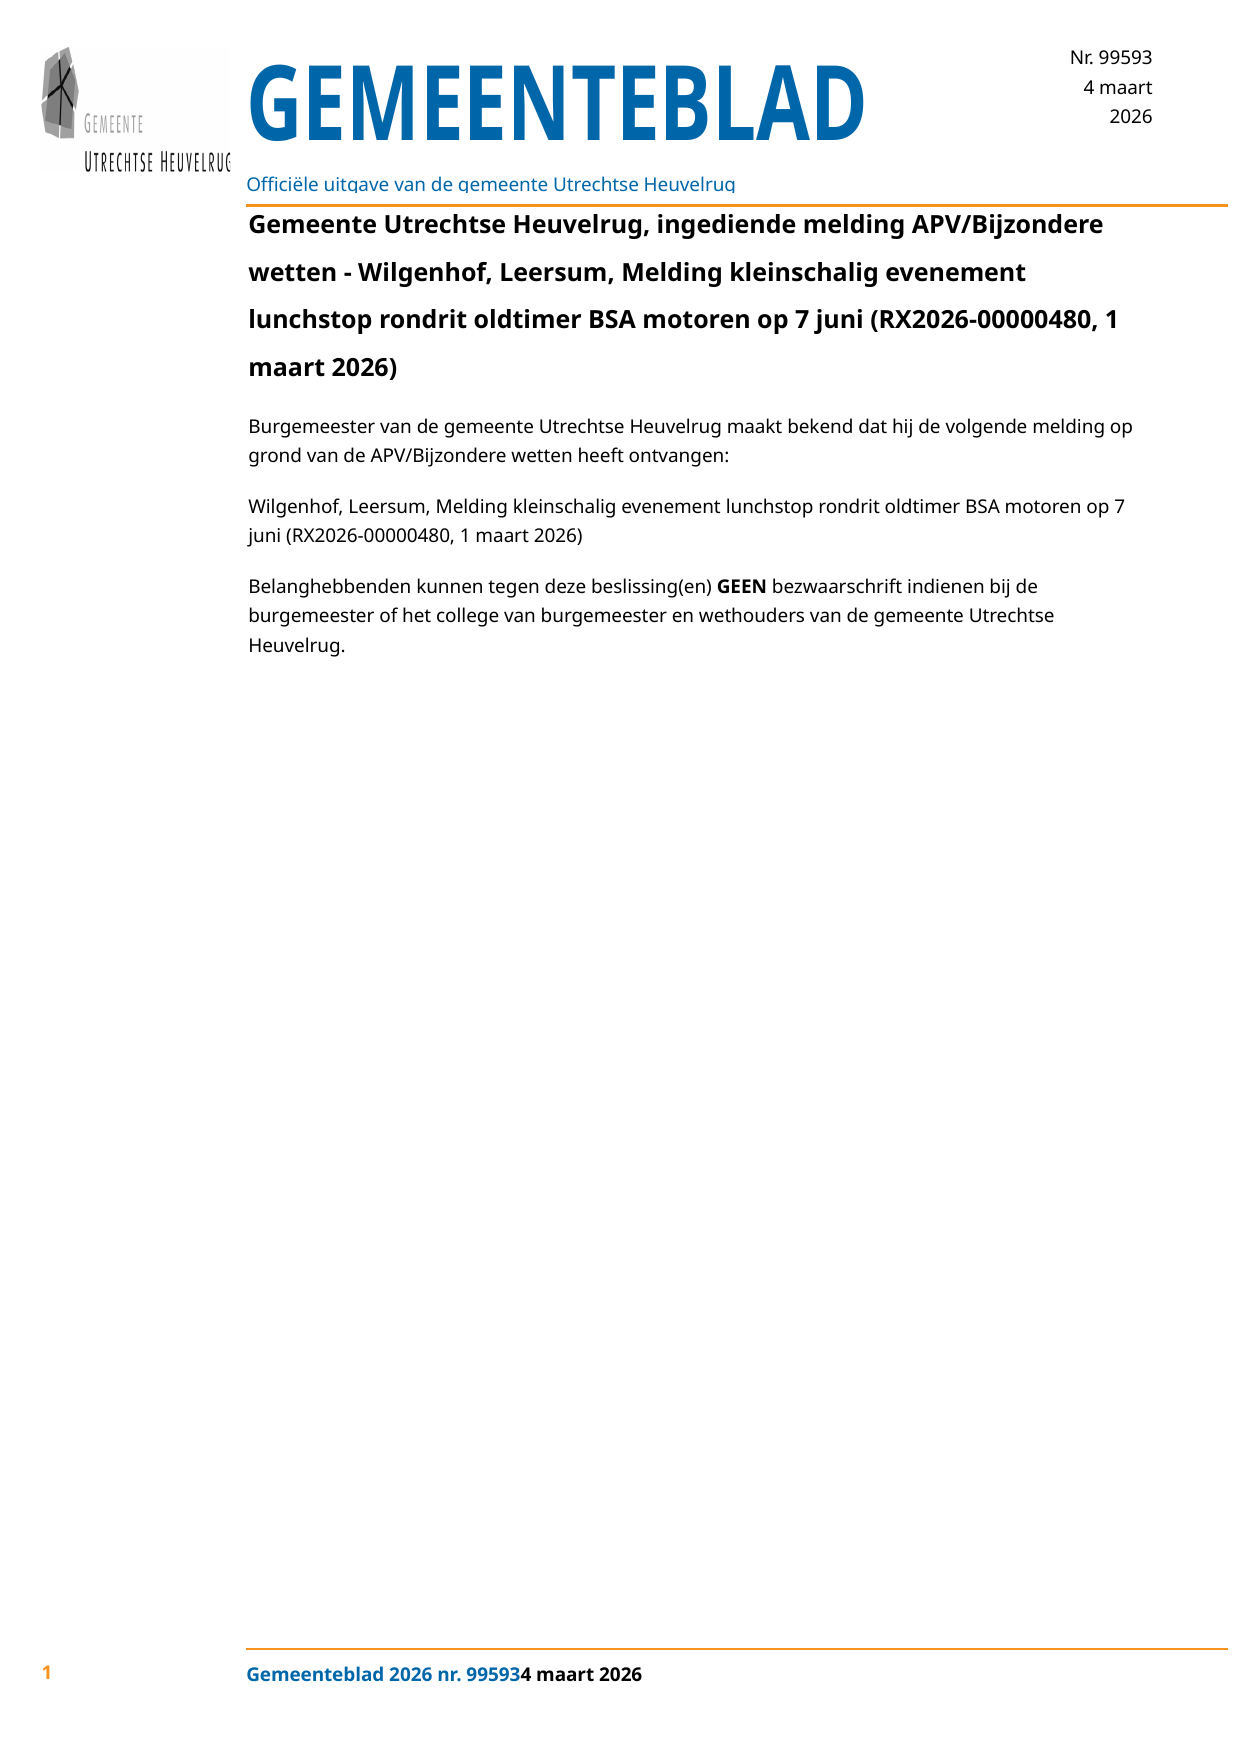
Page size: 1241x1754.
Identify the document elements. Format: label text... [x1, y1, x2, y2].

text Wilgenhof, Leersum, Melding kleinschalig evenement lunchstop rondrit oldtimer BSA motoren op 7 juni (RX2026-00000480, 1 maart 2026) [248, 493, 1152, 548]
text Belanghebbenden kunnen tegen deze beslissing(en) GEEN bezwaarschrift indienen bij de burgemeester of het college van burgemeester en wethouders van de gemeente Utrechtse Heuvelrug. [248, 573, 1152, 658]
text Burgemeester van de gemeente Utrechtse Heuvelrug maakt bekend dat hij de volgende melding op grond van de APV/Bijzondere wetten heeft ontvangen: [248, 413, 1152, 468]
picture [41, 47, 231, 172]
text Gemeente Utrechtse Heuvelrug, ingediende melding APV/Bijzondere wetten - Wilgenhof, Leersum, Melding kleinschalig evenement lunchstop rondrit oldtimer BSA motoren op 7 juni (RX2026-00000480, 1 maart 2026) [248, 207, 1152, 384]
